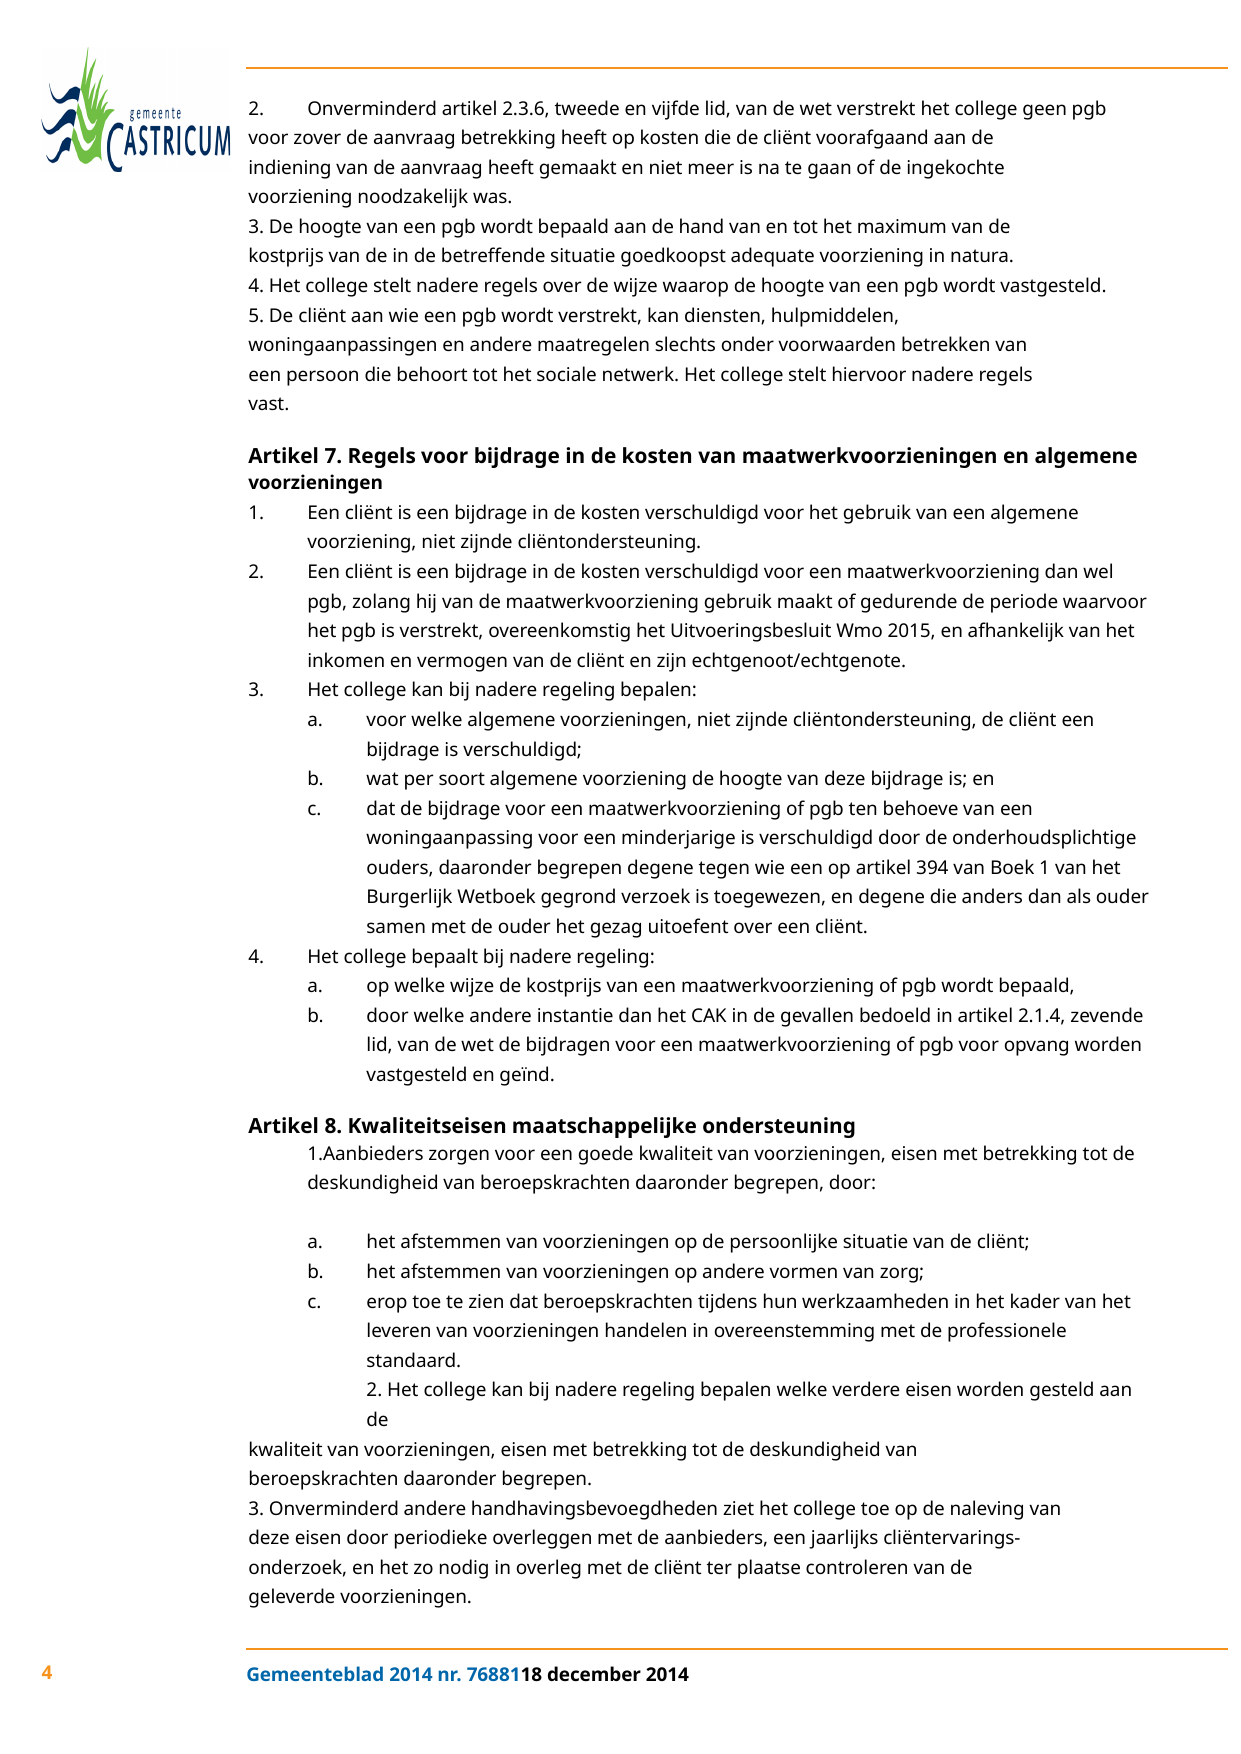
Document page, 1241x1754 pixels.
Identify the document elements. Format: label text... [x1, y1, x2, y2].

text 3. De hoogte van een pgb wordt bepaald aan de hand van en tot het maximum van de [248, 213, 1152, 239]
list Een cliënt is een bijdrage in de kosten verschuldigd voor een maatwerkvoorziening dan wel pgb, zolang hij van de maatwerkvoorziening gebruik maakt of gedurende de periode waarvoor het pgb is verstrekt, overeenkomstig het Uitvoeringsbesluit Wmo 2015, en afhankelijk van het inkomen en vermogen van de cliënt en zijn echtgenoot/echtgenote. [248, 558, 1152, 673]
text onderzoek, en het zo nodig in overleg met de cliënt ter plaatse controleren van de [248, 1554, 1152, 1580]
list door welke andere instantie dan het CAK in de gevallen bedoeld in artikel 2.1.4, zevende lid, van de wet de bijdragen voor een maatwerkvoorziening of pgb voor opvang worden vastgesteld en geïnd. [307, 1002, 1152, 1087]
text een persoon die behoort tot het sociale netwerk. Het college stelt hiervoor nadere regels [248, 361, 1152, 387]
list het afstemmen van voorzieningen op de persoonlijke situatie van de cliënt; [307, 1229, 1152, 1254]
list Een cliënt is een bijdrage in de kosten verschuldigd voor het gebruik van een algemene voorziening, niet zijnde cliëntondersteuning. [248, 499, 1152, 554]
text vast. [248, 391, 1152, 416]
list 1.Aanbieders zorgen voor een goede kwaliteit van voorzieningen, eisen met betrekking tot de deskundigheid van beroepskrachten daaronder begrepen, door: [248, 1140, 1152, 1195]
list Het college bepaalt bij nadere regeling: [248, 943, 1152, 968]
text 3. Onverminderd andere handhavingsbevoegdheden ziet het college toe op de naleving van [248, 1495, 1152, 1521]
list dat de bijdrage voor een maatwerkvoorziening of pgb ten behoeve van een woningaanpassing voor een minderjarige is verschuldigd door de onderhoudsplichtige ouders, daaronder begrepen degene tegen wie een op artikel 394 van Boek 1 van het Burgerlijk Wetboek gegrond verzoek is toegewezen, en degene die anders dan als ouder samen met de ouder het gezag uitoefent over een cliënt. [307, 795, 1152, 939]
text woningaanpassingen en andere maatregelen slechts onder voorwaarden betrekken van [248, 331, 1152, 357]
text voor zover de aanvraag betrekking heeft op kosten die de cliënt voorafgaand aan de [248, 124, 1152, 150]
text Artikel 8. Kwaliteitseisen maatschappelijke ondersteuning [248, 1112, 1152, 1140]
text 5. De cliënt aan wie een pgb wordt verstrekt, kan diensten, hulpmiddelen, [248, 302, 1152, 328]
list erop toe te zien dat beroepskrachten tijdens hun werkzaamheden in het kader van het leveren van voorzieningen handelen in overeenstemming met de professionele standaard. [307, 1288, 1152, 1373]
text 4. Het college stelt nadere regels over de wijze waarop de hoogte van een pgb wordt vastgesteld. [248, 272, 1152, 298]
list wat per soort algemene voorziening de hoogte van deze bijdrage is; en [307, 765, 1152, 791]
picture [41, 47, 231, 172]
list op welke wijze de kostprijs van een maatwerkvoorziening of pgb wordt bepaald, [307, 972, 1152, 998]
text beroepskrachten daaronder begrepen. [248, 1465, 1152, 1491]
list Het college kan bij nadere regeling bepalen: [248, 677, 1152, 702]
list voor welke algemene voorzieningen, niet zijnde cliëntondersteuning, de cliënt een bijdrage is verschuldigd; [307, 706, 1152, 761]
text geleverde voorzieningen. [248, 1584, 1152, 1609]
text voorziening noodzakelijk was. [248, 183, 1152, 209]
list 2. Het college kan bij nadere regeling bepalen welke verdere eisen worden gesteld aan de [307, 1377, 1152, 1432]
text deze eisen door periodieke overleggen met de aanbieders, een jaarlijks cliëntervarings- [248, 1524, 1152, 1550]
text voorzieningen [248, 469, 1152, 495]
text kostprijs van de in de betreffende situatie goedkoopst adequate voorziening in natura. [248, 243, 1152, 268]
text indiening van de aanvraag heeft gemaakt en niet meer is na te gaan of de ingekochte [248, 154, 1152, 180]
text Artikel 7. Regels voor bijdrage in de kosten van maatwerkvoorzieningen en algemene [248, 441, 1152, 469]
text kwaliteit van voorzieningen, eisen met betrekking tot de deskundigheid van [248, 1436, 1152, 1462]
list Onverminderd artikel 2.3.6, tweede en vijfde lid, van de wet verstrekt het college geen pgb [248, 95, 1152, 121]
list het afstemmen van voorzieningen op andere vormen van zorg; [307, 1258, 1152, 1284]
